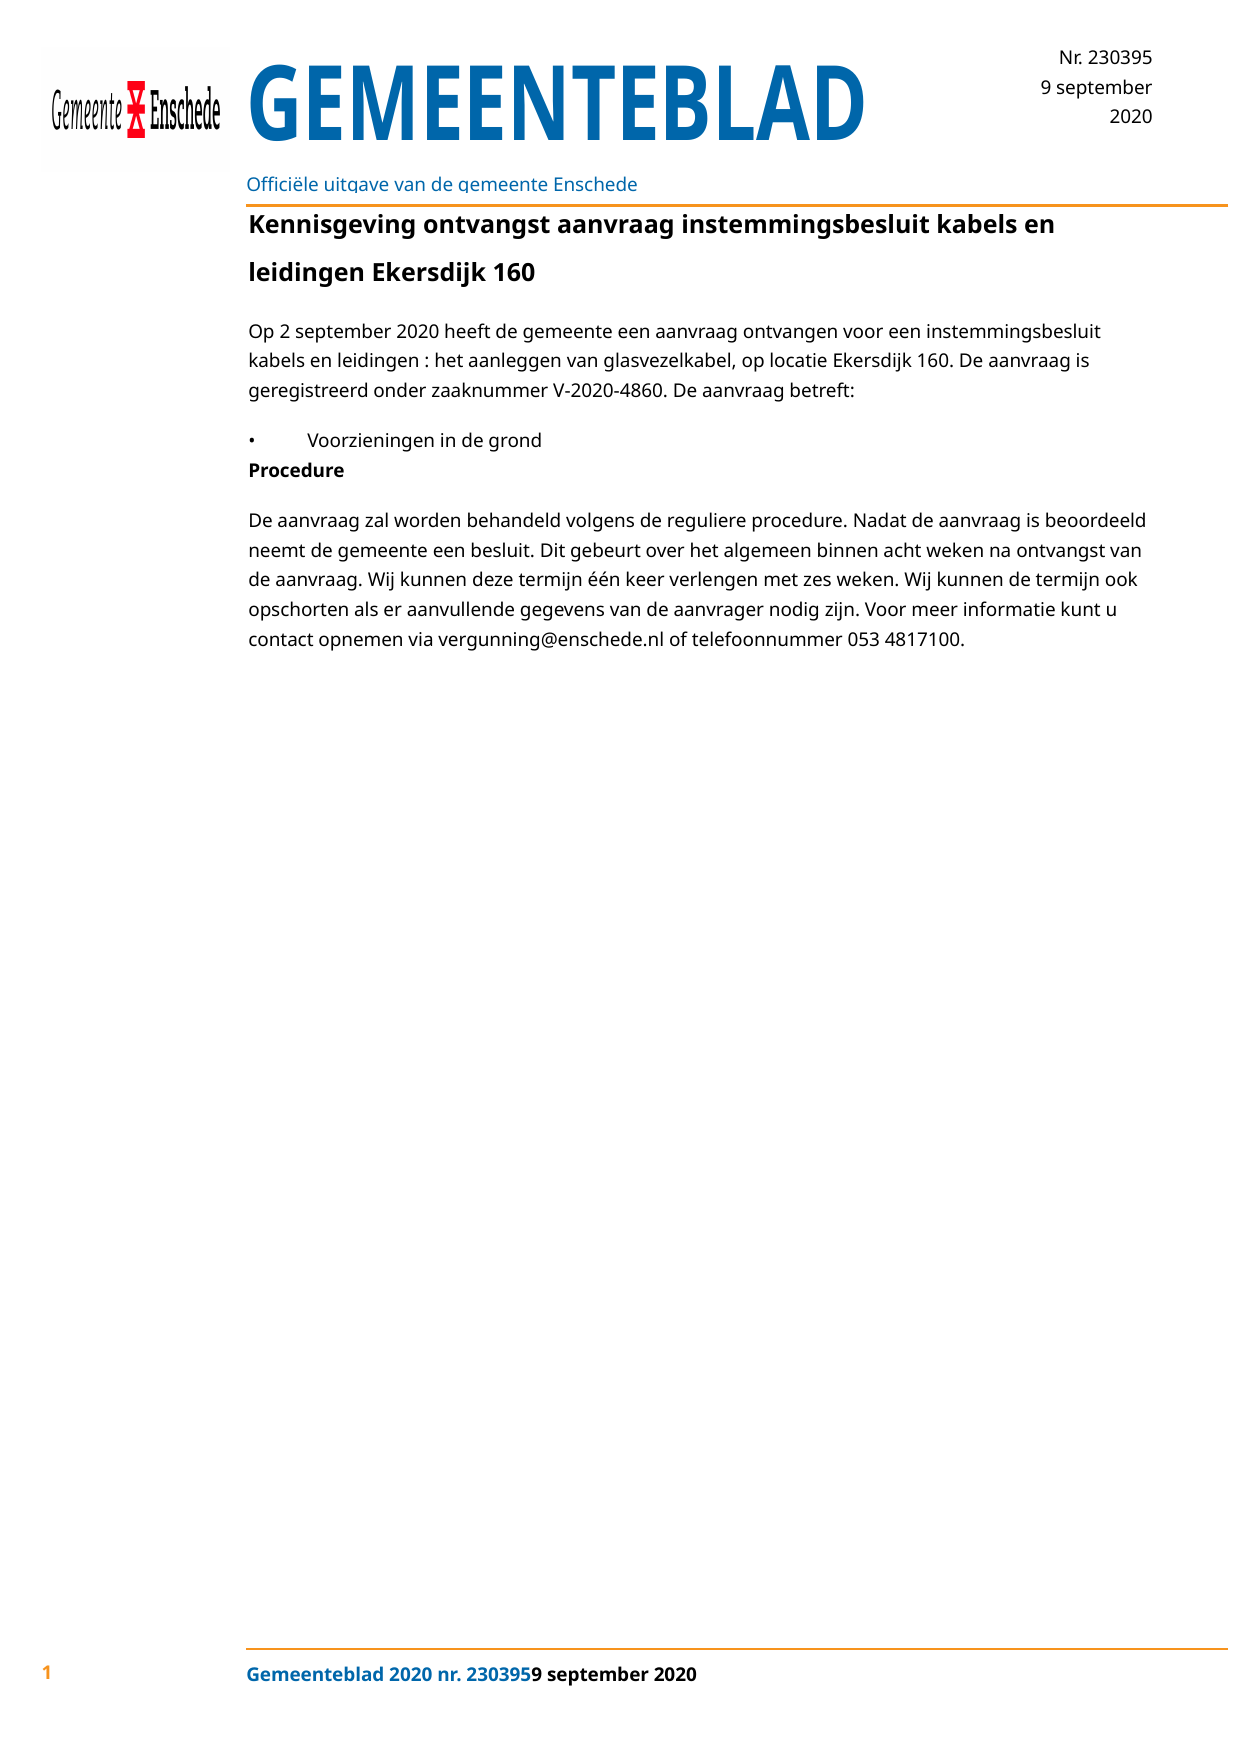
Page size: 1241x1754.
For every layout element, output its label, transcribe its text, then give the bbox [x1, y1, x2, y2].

text Op 2 september 2020 heeft de gemeente een aanvraag ontvangen voor een instemmingsbesluit kabels en leidingen : het aanleggen van glasvezelkabel, op locatie Ekersdijk 160. De aanvraag is geregistreerd onder zaaknummer V-2020-4860. De aanvraag betreft: [248, 318, 1152, 403]
picture [41, 47, 231, 172]
list Voorzieningen in de grond [248, 427, 1152, 453]
text Kennisgeving ontvangst aanvraag instemmingsbesluit kabels en leidingen Ekersdijk 160 [248, 207, 1152, 288]
text Procedure [248, 457, 1152, 483]
text De aanvraag zal worden behandeld volgens de reguliere procedure. Nadat de aanvraag is beoordeeld neemt de gemeente een besluit. Dit gebeurt over het algemeen binnen acht weken na ontvangst van de aanvraag. Wij kunnen deze termijn één keer verlengen met zes weken. Wij kunnen de termijn ook opschorten als er aanvullende gegevens van de aanvrager nodig zijn. Voor meer informatie kunt u contact opnemen via vergunning@enschede.nl of telefoonnummer 053 4817100. [248, 507, 1152, 652]
